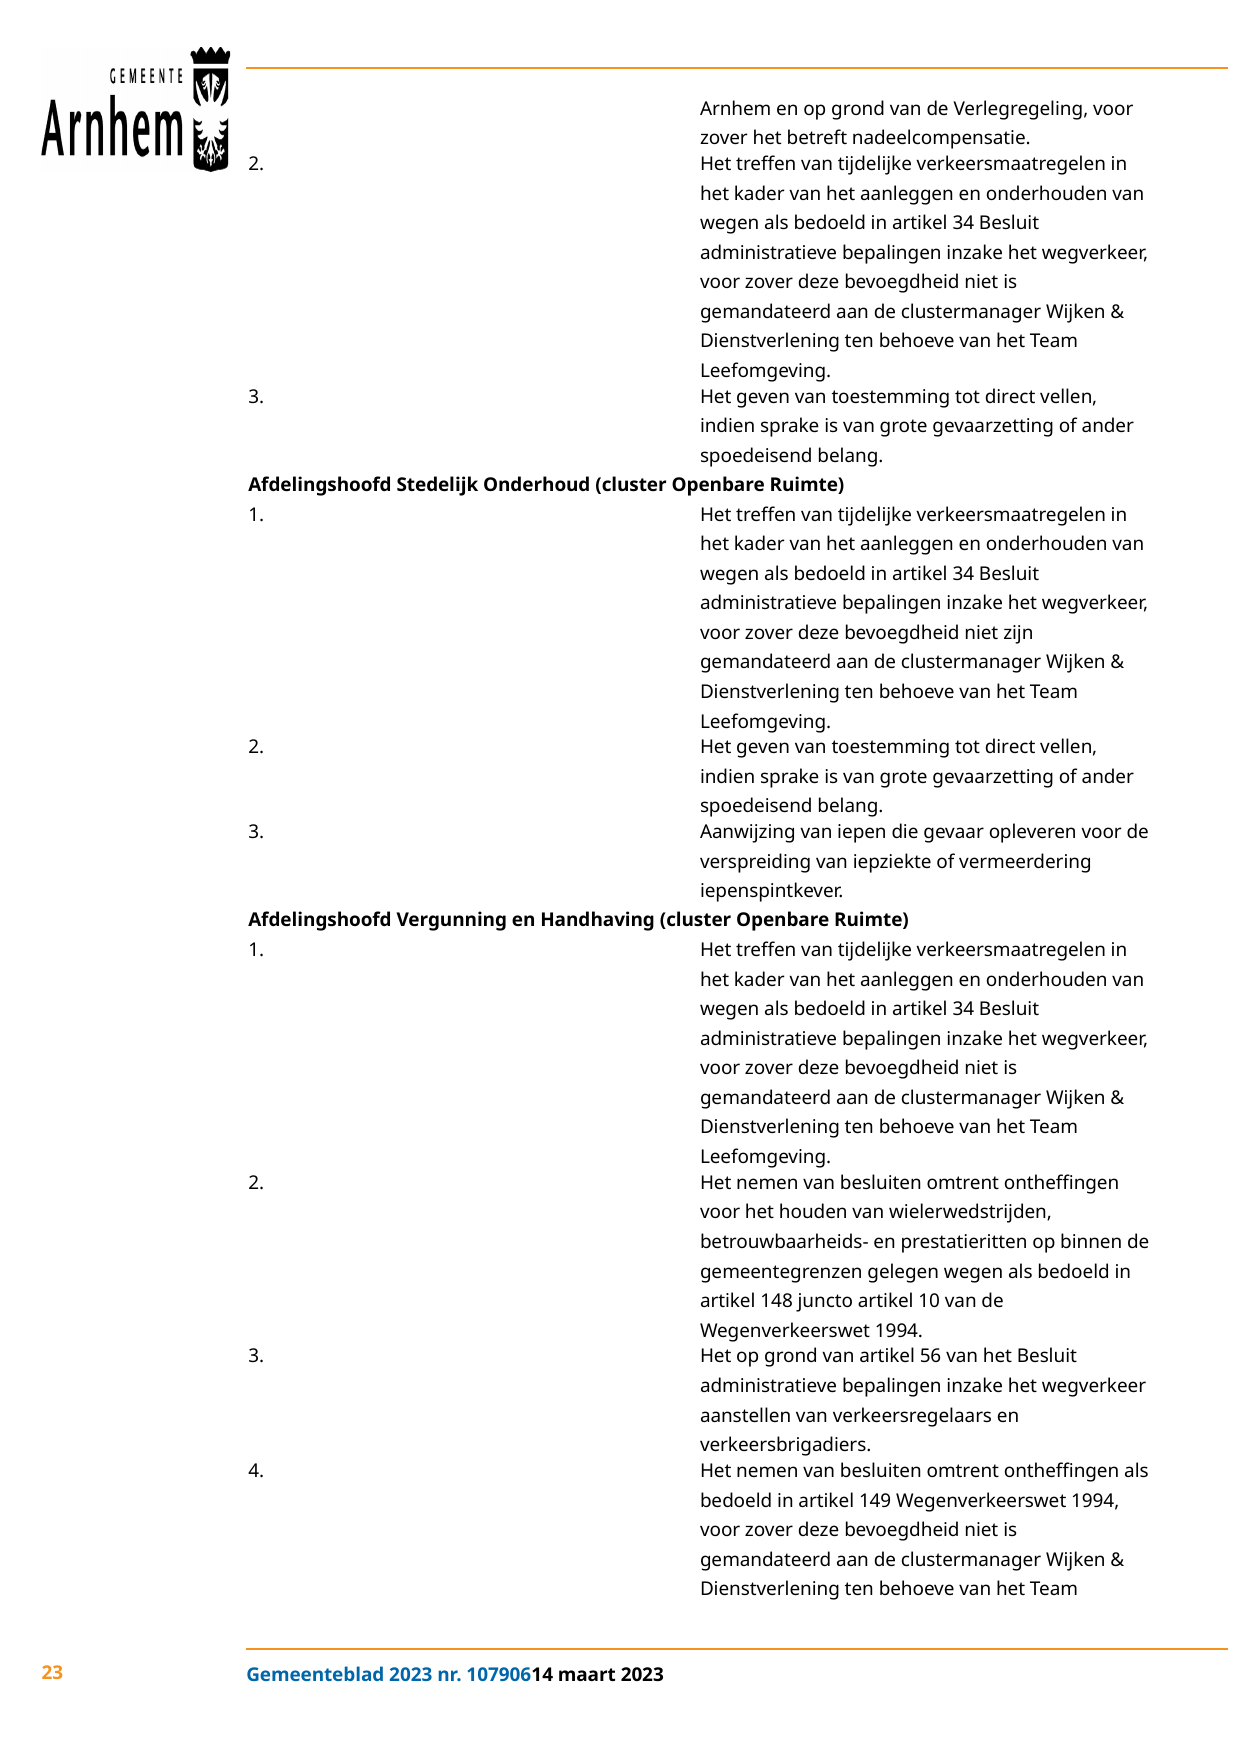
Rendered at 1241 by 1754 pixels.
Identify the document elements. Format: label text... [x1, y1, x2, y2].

table_header [248, 501, 700, 733]
table_cell [248, 1457, 700, 1601]
table_header [248, 936, 700, 1169]
table_header Het treffen van tijdelijke verkeersmaatregelen in het kader van het aanleggen en onderhouden van wegen als bedoeld in artikel 34 Besluit administratieve bepalingen inzake het wegverkeer, voor zover deze bevoegdheid niet is gemandateerd aan de clustermanager Wijken & Dienstverlening ten behoeve van het Team Leefomgeving. [700, 936, 1152, 1169]
table_cell Aanwijzing van iepen die gevaar opleveren voor de verspreiding van iepziekte of vermeerdering iepenspintkever. [700, 819, 1152, 903]
table_cell [248, 150, 700, 383]
table_cell [248, 1343, 700, 1457]
table_cell [248, 819, 700, 903]
table_cell [248, 1169, 700, 1343]
table_cell Het op grond van artikel 56 van het Besluit administratieve bepalingen inzake het wegverkeer aanstellen van verkeersregelaars en verkeersbrigadiers. [700, 1343, 1152, 1457]
text Afdelingshoofd Stedelijk Onderhoud (cluster Openbare Ruimte) [248, 471, 1152, 497]
table_cell [248, 734, 700, 818]
table_cell Het geven van toestemming tot direct vellen, indien sprake is van grote gevaarzetting of ander spoedeisend belang. [700, 734, 1152, 818]
text Afdelingshoofd Vergunning en Handhaving (cluster Openbare Ruimte) [248, 907, 1152, 932]
table_cell Het treffen van tijdelijke verkeersmaatregelen in het kader van het aanleggen en onderhouden van wegen als bedoeld in artikel 34 Besluit administratieve bepalingen inzake het wegverkeer, voor zover deze bevoegdheid niet is gemandateerd aan de clustermanager Wijken & Dienstverlening ten behoeve van het Team Leefomgeving. [700, 150, 1152, 383]
table_header Arnhem en op grond van de Verlegregeling, voor zover het betreft nadeelcompensatie. [700, 95, 1152, 150]
picture [41, 47, 231, 172]
table_header Het treffen van tijdelijke verkeersmaatregelen in het kader van het aanleggen en onderhouden van wegen als bedoeld in artikel 34 Besluit administratieve bepalingen inzake het wegverkeer, voor zover deze bevoegdheid niet zijn gemandateerd aan de clustermanager Wijken & Dienstverlening ten behoeve van het Team Leefomgeving. [700, 501, 1152, 733]
table_header [248, 95, 700, 150]
table_cell Het geven van toestemming tot direct vellen, indien sprake is van grote gevaarzetting of ander spoedeisend belang. [700, 383, 1152, 468]
table_cell [248, 383, 700, 468]
table_cell Het nemen van besluiten omtrent ontheffingen voor het houden van wielerwedstrijden, betrouwbaarheids- en prestatieritten op binnen de gemeentegrenzen gelegen wegen als bedoeld in artikel 148 juncto artikel 10 van de Wegenverkeerswet 1994. [700, 1169, 1152, 1343]
table_cell Het nemen van besluiten omtrent ontheffingen als bedoeld in artikel 149 Wegenverkeerswet 1994, voor zover deze bevoegdheid niet is gemandateerd aan de clustermanager Wijken & Dienstverlening ten behoeve van het Team [700, 1457, 1152, 1601]
